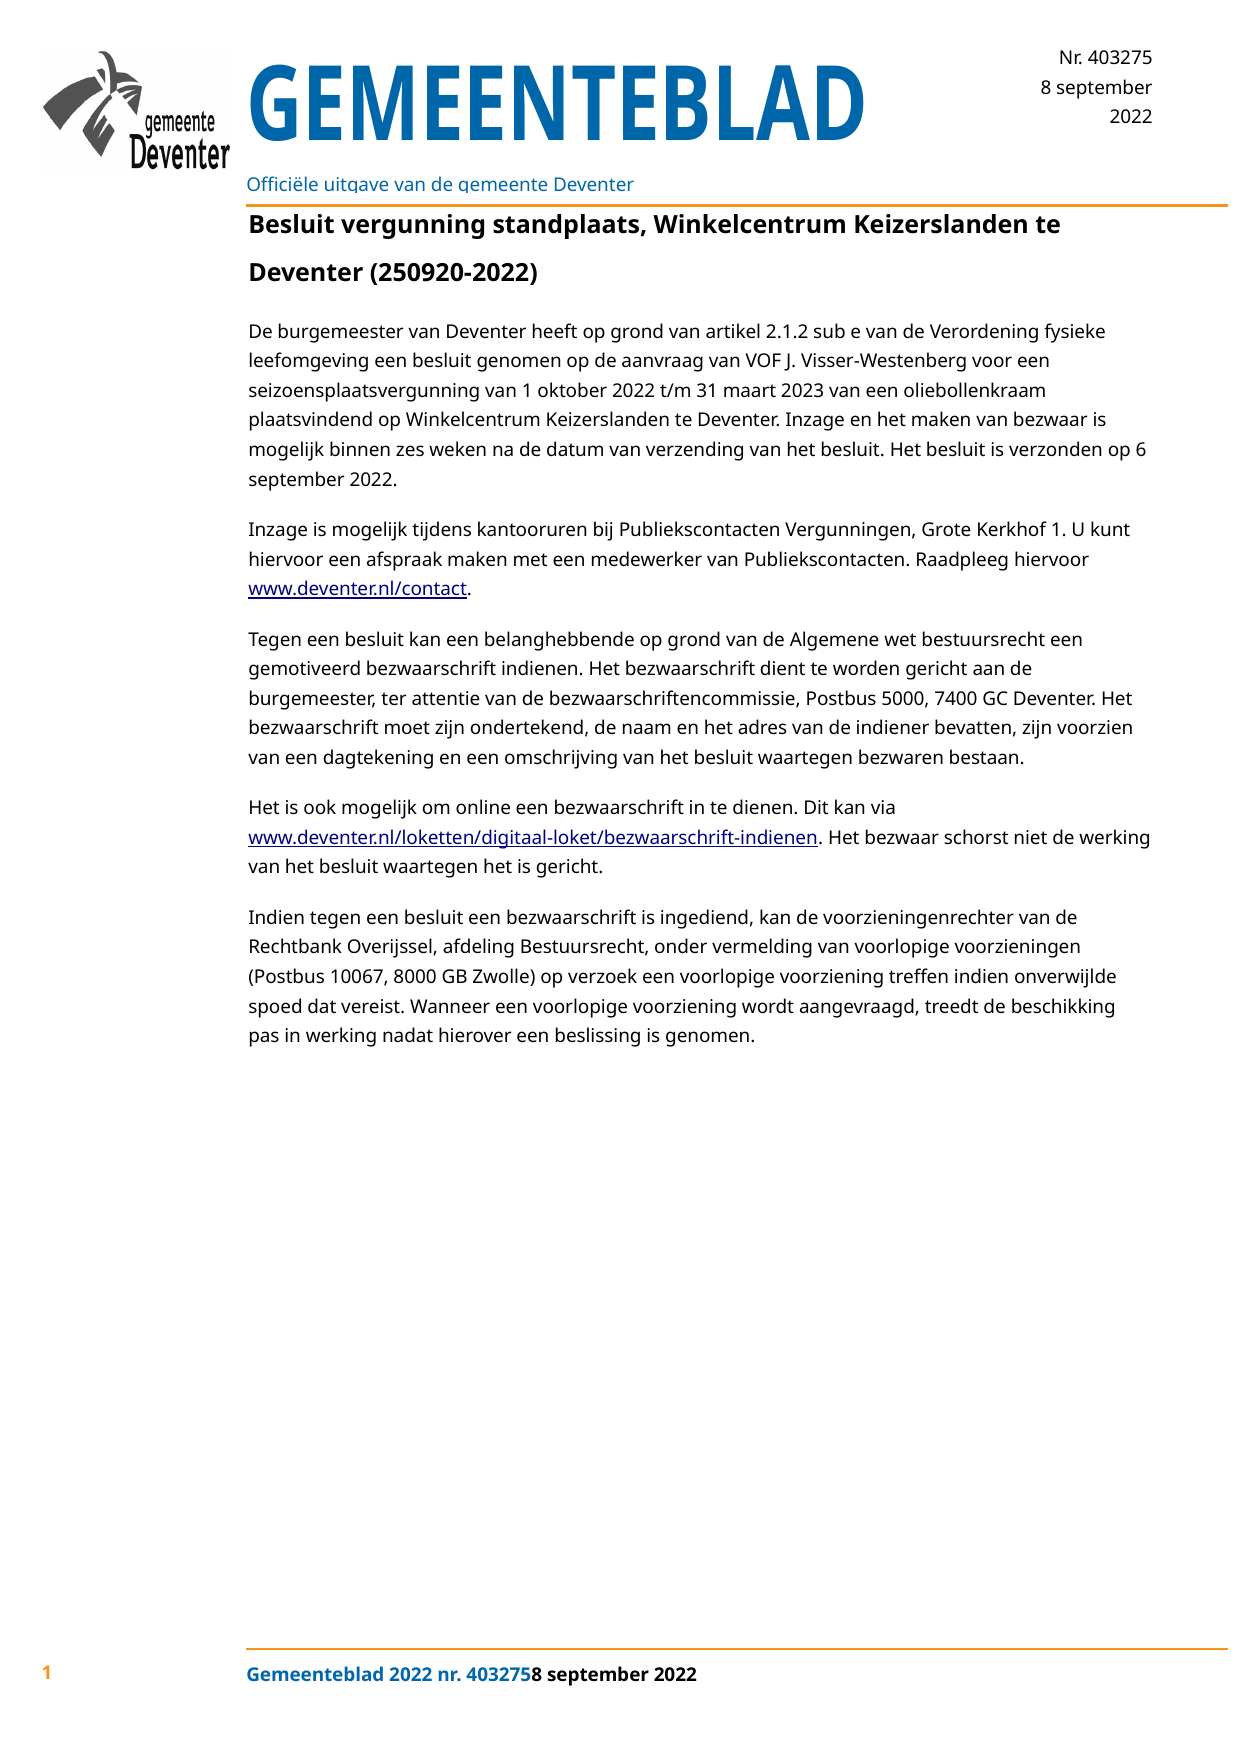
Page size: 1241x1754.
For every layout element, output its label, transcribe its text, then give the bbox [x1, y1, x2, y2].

text Het is ook mogelijk om online een bezwaarschrift in te dienen. Dit kan via www.deventer.nl/loketten/digitaal-loket/bezwaarschrift-indienen. Het bezwaar schorst niet de werking van het besluit waartegen het is gericht. [248, 794, 1152, 879]
picture [41, 47, 231, 172]
text Tegen een besluit kan een belanghebbende op grond van de Algemene wet bestuursrecht een gemotiveerd bezwaarschrift indienen. Het bezwaarschrift dient te worden gericht aan de burgemeester, ter attentie van de bezwaarschriftencommissie, Postbus 5000, 7400 GC Deventer. Het bezwaarschrift moet zijn ondertekend, de naam en het adres van de indiener bevatten, zijn voorzien van een dagtekening en een omschrijving van het besluit waartegen bezwaren bestaan. [248, 626, 1152, 770]
text Besluit vergunning standplaats, Winkelcentrum Keizerslanden te Deventer (250920-2022) [248, 207, 1152, 288]
text Inzage is mogelijk tijdens kantooruren bij Publiekscontacten Vergunningen, Grote Kerkhof 1. U kunt hiervoor een afspraak maken met een medewerker van Publiekscontacten. Raadpleeg hiervoor www.deventer.nl/contact. [248, 516, 1152, 601]
text Indien tegen een besluit een bezwaarschrift is ingediend, kan de voorzieningenrechter van de Rechtbank Overijssel, afdeling Bestuursrecht, onder vermelding van voorlopige voorzieningen (Postbus 10067, 8000 GB Zwolle) op verzoek een voorlopige voorziening treffen indien onverwijlde spoed dat vereist. Wanneer een voorlopige voorziening wordt aangevraagd, treedt de beschikking pas in werking nadat hierover een beslissing is genomen. [248, 904, 1152, 1048]
text De burgemeester van Deventer heeft op grond van artikel 2.1.2 sub e van de Verordening fysieke leefomgeving een besluit genomen op de aanvraag van VOF J. Visser-Westenberg voor een seizoensplaatsvergunning van 1 oktober 2022 t/m 31 maart 2023 van een oliebollenkraam plaatsvindend op Winkelcentrum Keizerslanden te Deventer. Inzage en het maken van bezwaar is mogelijk binnen zes weken na de datum van verzending van het besluit. Het besluit is verzonden op 6 september 2022. [248, 318, 1152, 492]
